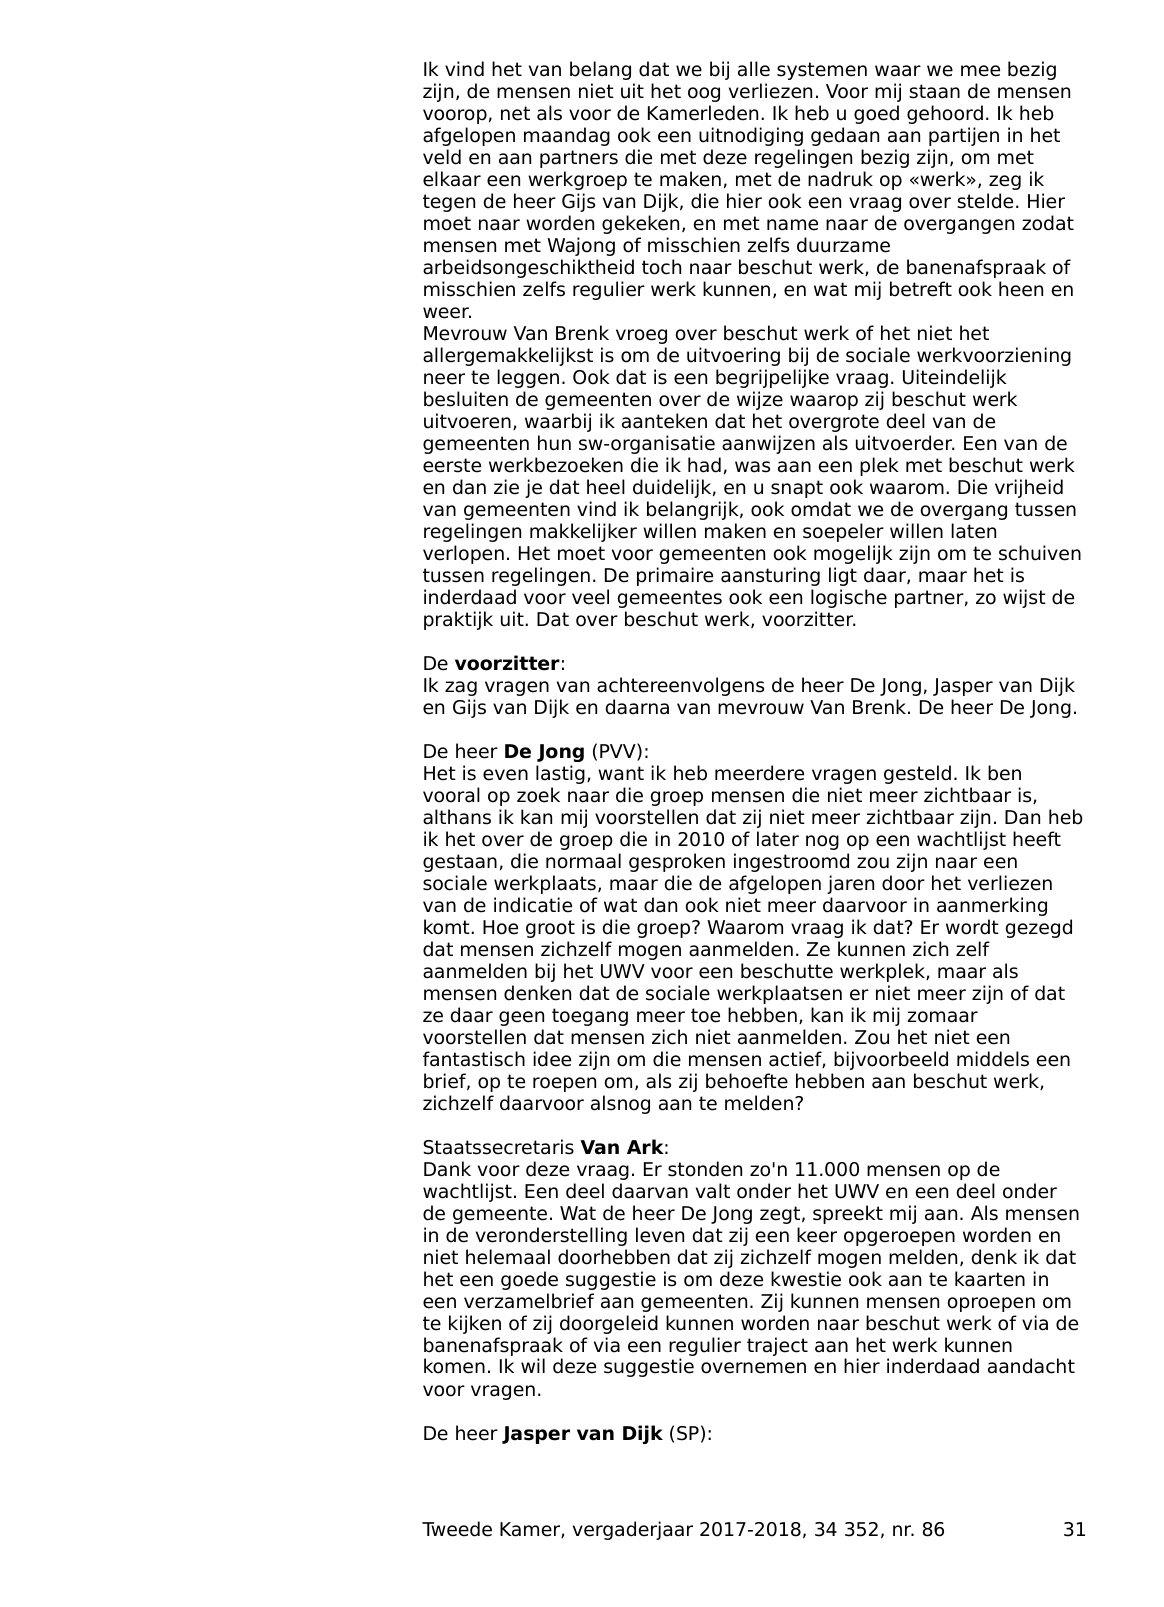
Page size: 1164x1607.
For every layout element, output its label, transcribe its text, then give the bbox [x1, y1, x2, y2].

text De heer De Jong (PVV): [422, 741, 1087, 763]
text De heer Jasper van Dijk (SP): [422, 1423, 1087, 1444]
text Ik vind het van belang dat we bij alle systemen waar we mee bezig zijn, de mensen niet uit het oog verliezen. Voor mij staan de mensen voorop, net als voor de Kamerleden. Ik heb u goed gehoord. Ik heb afgelopen maandag ook een uitnodiging gedaan aan partijen in het veld en aan partners die met deze regelingen bezig zijn, om met elkaar een werkgroep te maken, met de nadruk op «werk», zeg ik tegen de heer Gijs van Dijk, die hier ook een vraag over stelde. Hier moet naar worden gekeken, en met name naar de overgangen zodat mensen met Wajong of misschien zelfs duurzame arbeidsongeschiktheid toch naar beschut werk, de banenafspraak of misschien zelfs regulier werk kunnen, en wat mij betreft ook heen en weer. [422, 59, 1087, 323]
text Staatssecretaris Van Ark: [422, 1137, 1087, 1159]
text Dank voor deze vraag. Er stonden zo'n 11.000 mensen op de wachtlijst. Een deel daarvan valt onder het UWV en een deel onder de gemeente. Wat de heer De Jong zegt, spreekt mij aan. Als mensen in de veronderstelling leven dat zij een keer opgeroepen worden en niet helemaal doorhebben dat zij zichzelf mogen melden, denk ik dat het een goede suggestie is om deze kwestie ook aan te kaarten in een verzamelbrief aan gemeenten. Zij kunnen mensen oproepen om te kijken of zij doorgeleid kunnen worden naar beschut werk of via de banenafspraak of via een regulier traject aan het werk kunnen komen. Ik wil deze suggestie overnemen en hier inderdaad aandacht voor vragen. [422, 1159, 1087, 1400]
text Ik zag vragen van achtereenvolgens de heer De Jong, Jasper van Dijk en Gijs van Dijk en daarna van mevrouw Van Brenk. De heer De Jong. [422, 675, 1087, 719]
text Mevrouw Van Brenk vroeg over beschut werk of het niet het allergemakkelijkst is om de uitvoering bij de sociale werkvoorziening neer te leggen. Ook dat is een begrijpelijke vraag. Uiteindelijk besluiten de gemeenten over de wijze waarop zij beschut werk uitvoeren, waarbij ik aanteken dat het overgrote deel van de gemeenten hun sw-organisatie aanwijzen als uitvoerder. Een van de eerste werkbezoeken die ik had, was aan een plek met beschut werk en dan zie je dat heel duidelijk, en u snapt ook waarom. Die vrijheid van gemeenten vind ik belangrijk, ook omdat we de overgang tussen regelingen makkelijker willen maken en soepeler willen laten verlopen. Het moet voor gemeenten ook mogelijk zijn om te schuiven tussen regelingen. De primaire aansturing ligt daar, maar het is inderdaad voor veel gemeentes ook een logische partner, zo wijst de praktijk uit. Dat over beschut werk, voorzitter. [422, 323, 1087, 631]
text Het is even lastig, want ik heb meerdere vragen gesteld. Ik ben vooral op zoek naar die groep mensen die niet meer zichtbaar is, althans ik kan mij voorstellen dat zij niet meer zichtbaar zijn. Dan heb ik het over de groep die in 2010 of later nog op een wachtlijst heeft gestaan, die normaal gesproken ingestroomd zou zijn naar een sociale werkplaats, maar die de afgelopen jaren door het verliezen van de indicatie of wat dan ook niet meer daarvoor in aanmerking komt. Hoe groot is die groep? Waarom vraag ik dat? Er wordt gezegd dat mensen zichzelf mogen aanmelden. Ze kunnen zich zelf aanmelden bij het UWV voor een beschutte werkplek, maar als mensen denken dat de sociale werkplaatsen er niet meer zijn of dat ze daar geen toegang meer toe hebben, kan ik mij zomaar voorstellen dat mensen zich niet aanmelden. Zou het niet een fantastisch idee zijn om die mensen actief, bijvoorbeeld middels een brief, op te roepen om, als zij behoefte hebben aan beschut werk, zichzelf daarvoor alsnog aan te melden? [422, 763, 1087, 1114]
text De voorzitter: [422, 653, 1087, 675]
